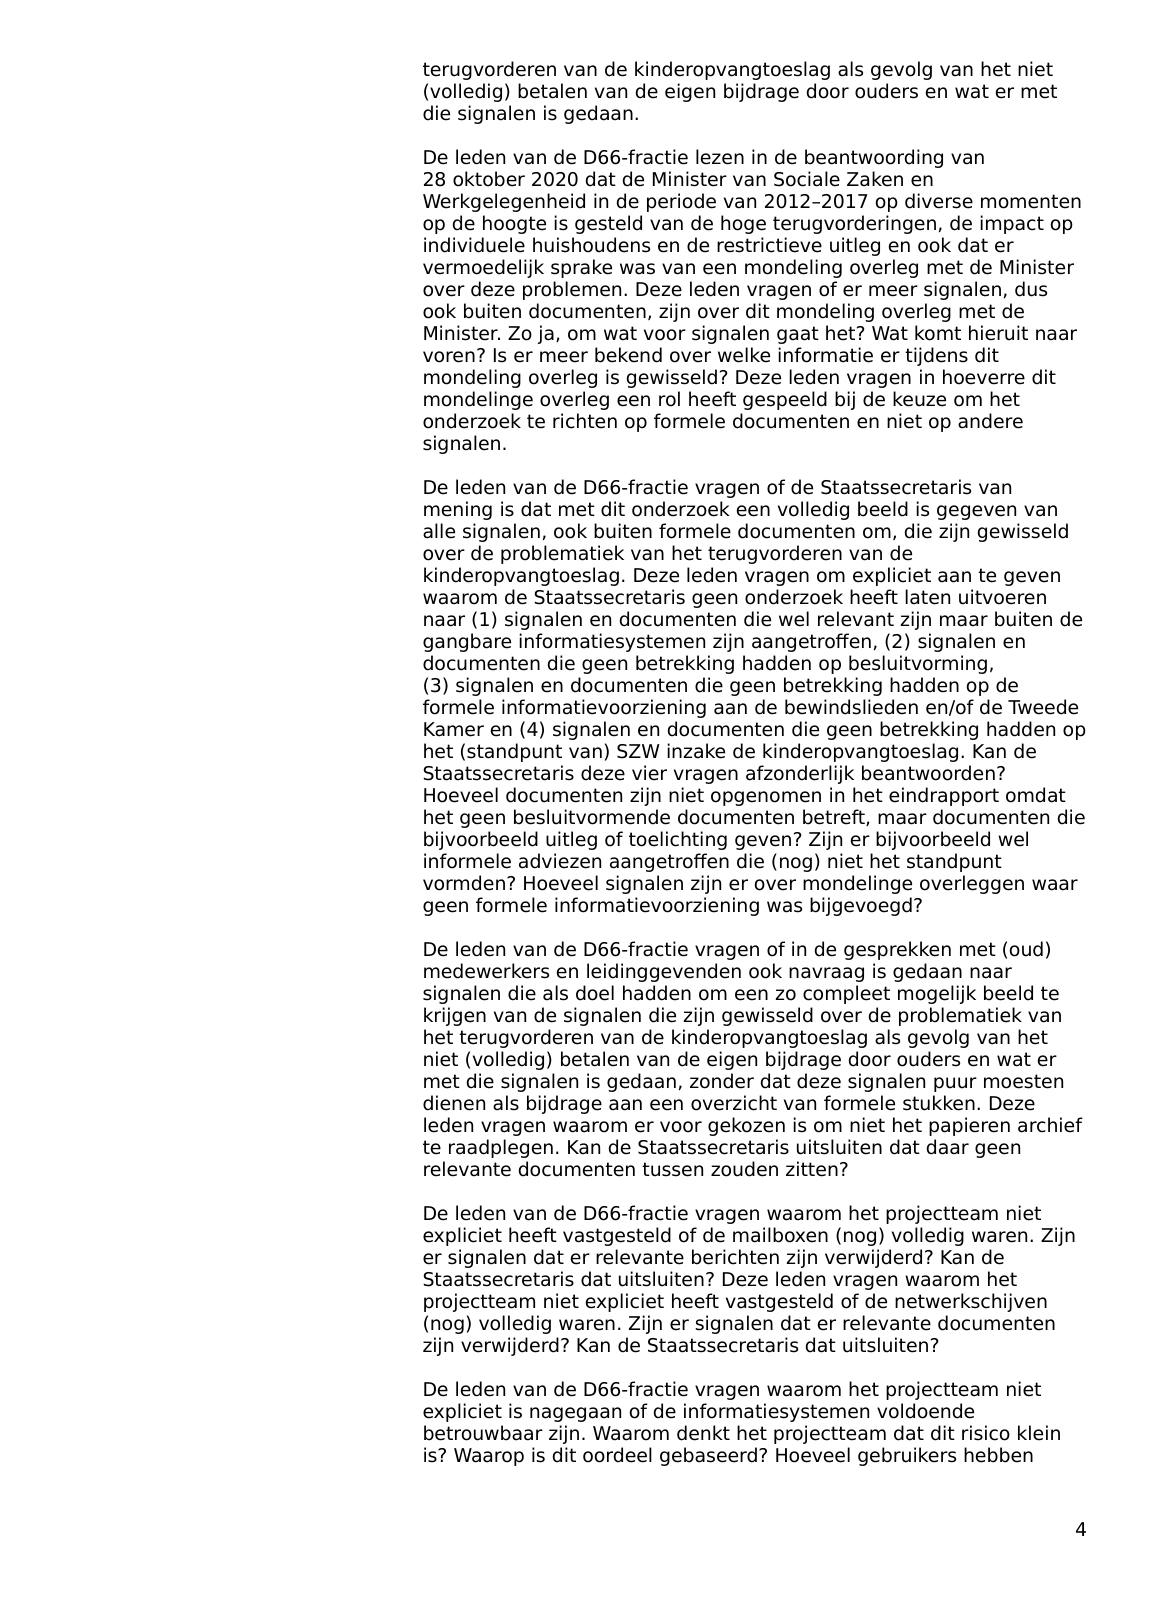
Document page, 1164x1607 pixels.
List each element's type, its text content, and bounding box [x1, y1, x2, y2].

text De leden van de D66-fractie vragen of in de gesprekken met (oud) medewerkers en leidinggevenden ook navraag is gedaan naar signalen die als doel hadden om een zo compleet mogelijk beeld te krijgen van de signalen die zijn gewisseld over de problematiek van het terugvorderen van de kinderopvangtoeslag als gevolg van het niet (volledig) betalen van de eigen bijdrage door ouders en wat er met die signalen is gedaan, zonder dat deze signalen puur moesten dienen als bijdrage aan een overzicht van formele stukken. Deze leden vragen waarom er voor gekozen is om niet het papieren archief te raadplegen. Kan de Staatssecretaris uitsluiten dat daar geen relevante documenten tussen zouden zitten? [422, 939, 1087, 1181]
text De leden van de D66-fractie vragen waarom het projectteam niet expliciet heeft vastgesteld of de mailboxen (nog) volledig waren. Zijn er signalen dat er relevante berichten zijn verwijderd? Kan de Staatssecretaris dat uitsluiten? Deze leden vragen waarom het projectteam niet expliciet heeft vastgesteld of de netwerkschijven (nog) volledig waren. Zijn er signalen dat er relevante documenten zijn verwijderd? Kan de Staatssecretaris dat uitsluiten? [422, 1203, 1087, 1357]
text terugvorderen van de kinderopvangtoeslag als gevolg van het niet (volledig) betalen van de eigen bijdrage door ouders en wat er met die signalen is gedaan. [422, 59, 1087, 125]
text De leden van de D66-fractie vragen waarom het projectteam niet expliciet is nagegaan of de informatiesystemen voldoende betrouwbaar zijn. Waarom denkt het projectteam dat dit risico klein is? Waarop is dit oordeel gebaseerd? Hoeveel gebruikers hebben [422, 1379, 1087, 1467]
text De leden van de D66-fractie lezen in de beantwoording van 28 oktober 2020 dat de Minister van Sociale Zaken en Werkgelegenheid in de periode van 2012–2017 op diverse momenten op de hoogte is gesteld van de hoge terugvorderingen, de impact op individuele huishoudens en de restrictieve uitleg en ook dat er vermoedelijk sprake was van een mondeling overleg met de Minister over deze problemen. Deze leden vragen of er meer signalen, dus ook buiten documenten, zijn over dit mondeling overleg met de Minister. Zo ja, om wat voor signalen gaat het? Wat komt hieruit naar voren? Is er meer bekend over welke informatie er tijdens dit mondeling overleg is gewisseld? Deze leden vragen in hoeverre dit mondelinge overleg een rol heeft gespeeld bij de keuze om het onderzoek te richten op formele documenten en niet op andere signalen. [422, 147, 1087, 455]
text De leden van de D66-fractie vragen of de Staatssecretaris van mening is dat met dit onderzoek een volledig beeld is gegeven van alle signalen, ook buiten formele documenten om, die zijn gewisseld over de problematiek van het terugvorderen van de kinderopvangtoeslag. Deze leden vragen om expliciet aan te geven waarom de Staatssecretaris geen onderzoek heeft laten uitvoeren naar (1) signalen en documenten die wel relevant zijn maar buiten de gangbare informatiesystemen zijn aangetroffen, (2) signalen en documenten die geen betrekking hadden op besluitvorming, (3) signalen en documenten die geen betrekking hadden op de formele informatievoorziening aan de bewindslieden en/of de Tweede Kamer en (4) signalen en documenten die geen betrekking hadden op het (standpunt van) SZW inzake de kinderopvangtoeslag. Kan de Staatssecretaris deze vier vragen afzonderlijk beantwoorden? Hoeveel documenten zijn niet opgenomen in het eindrapport omdat het geen besluitvormende documenten betreft, maar documenten die bijvoorbeeld uitleg of toelichting geven? Zijn er bijvoorbeeld wel informele adviezen aangetroffen die (nog) niet het standpunt vormden? Hoeveel signalen zijn er over mondelinge overleggen waar geen formele informatievoorziening was bijgevoegd? [422, 477, 1087, 917]
